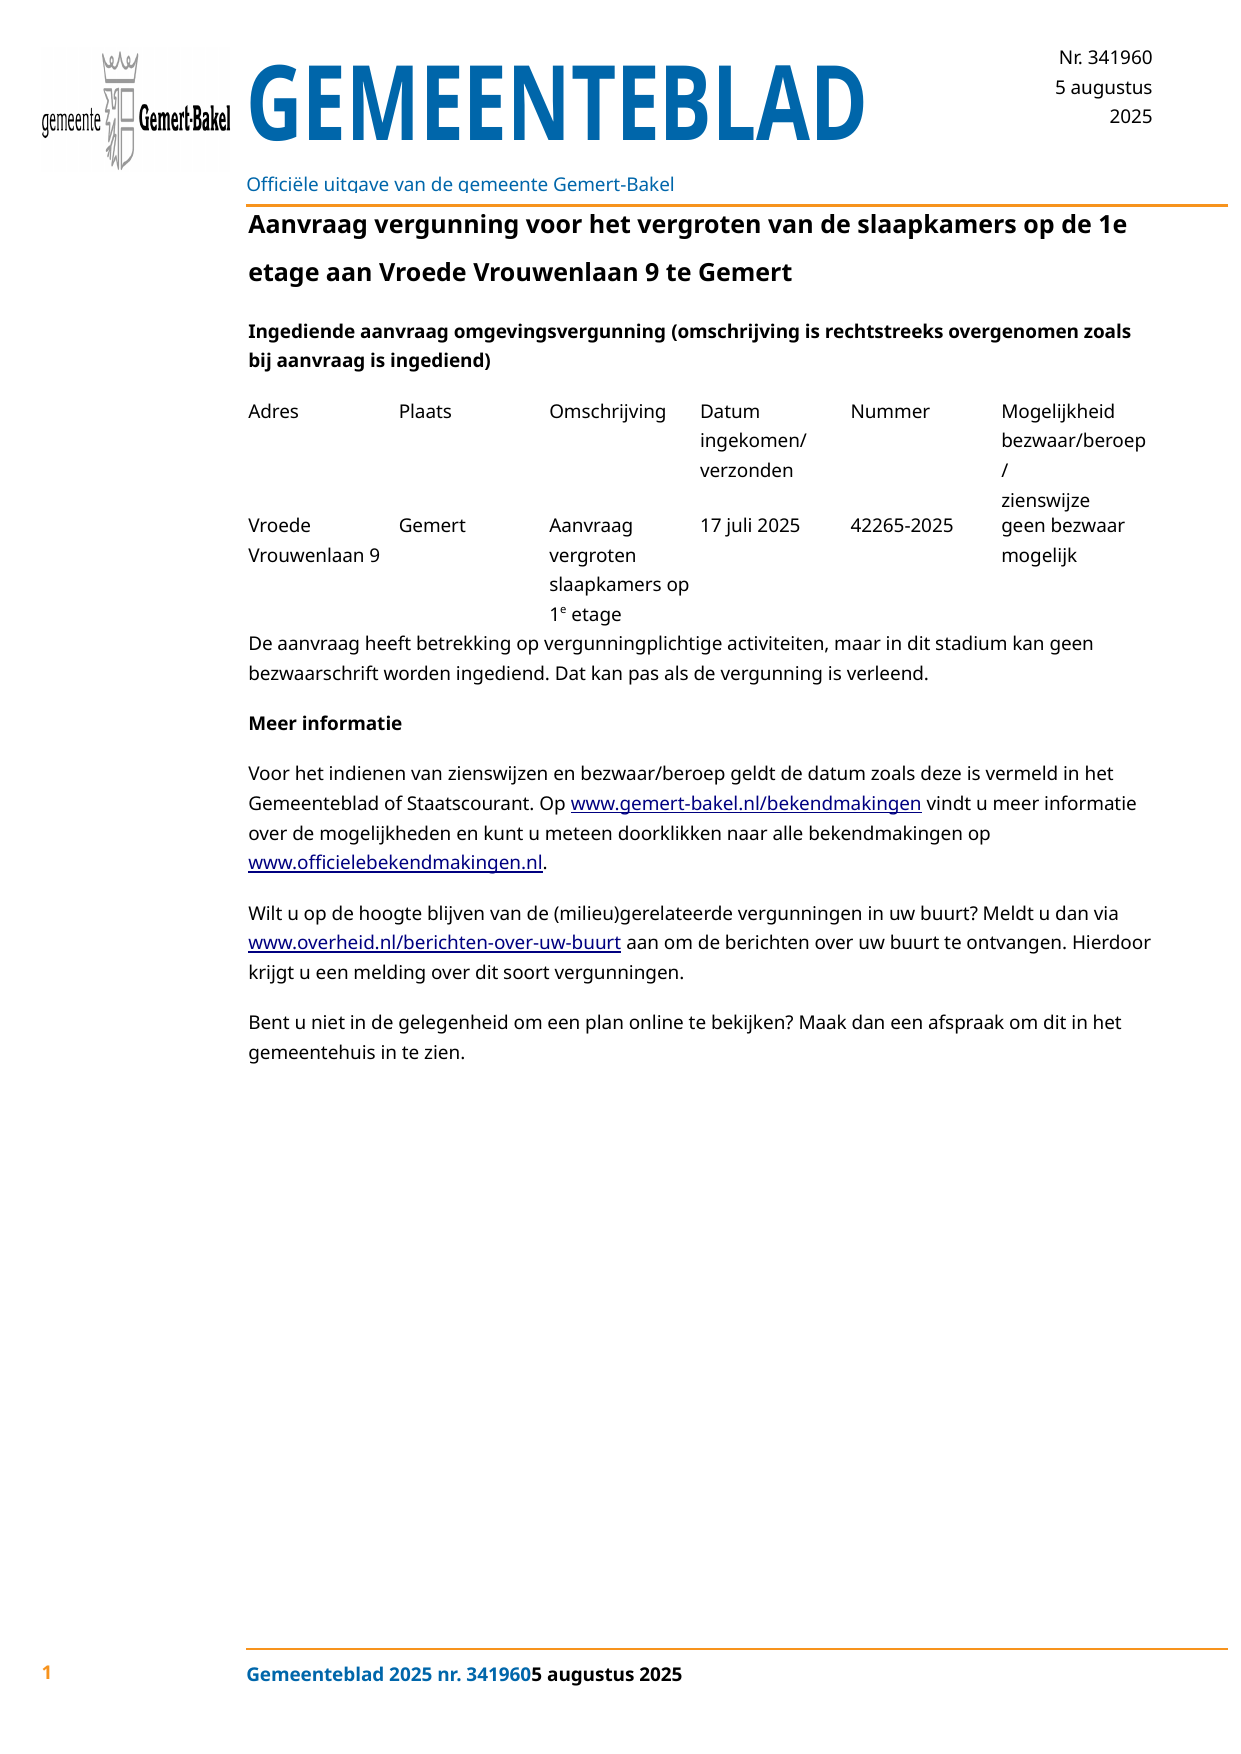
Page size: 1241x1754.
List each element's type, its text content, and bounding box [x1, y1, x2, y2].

table_header Adres [248, 398, 398, 512]
table_header Omschrijving [549, 398, 700, 512]
table_header Mogelijkheid bezwaar/beroep/ zienswijze [1001, 398, 1152, 512]
table_header Nummer [850, 398, 1001, 512]
text Aanvraag vergunning voor het vergroten van de slaapkamers op de 1e etage aan Vroede Vrouwenlaan 9 te Gemert [248, 207, 1152, 288]
text Ingediende aanvraag omgevingsvergunning (omschrijving is rechtstreeks overgenomen zoals bij aanvraag is ingediend) [248, 318, 1152, 373]
table_header Plaats [399, 398, 549, 512]
table_cell geen bezwaar mogelijk [1001, 513, 1152, 627]
table_header Datum ingekomen/ verzonden [700, 398, 850, 512]
table_cell Gemert [399, 513, 549, 627]
text Wilt u op de hoogte blijven van de (milieu)gerelateerde vergunningen in uw buurt? Meldt u dan via www.overheid.nl/berichten-over-uw-buurt aan om de berichten over uw buurt te ontvangen. Hierdoor krijgt u een melding over dit soort vergunningen. [248, 900, 1152, 985]
table_cell 42265-2025 [850, 513, 1001, 627]
table_cell 17 juli 2025 [700, 513, 850, 627]
picture [41, 47, 231, 172]
text Voor het indienen van zienswijzen en bezwaar/beroep geldt de datum zoals deze is vermeld in het Gemeenteblad of Staatscourant. Op www.gemert-bakel.nl/bekendmakingen vindt u meer informatie over de mogelijkheden en kunt u meteen doorklikken naar alle bekendmakingen op www.officielebekendmakingen.nl. [248, 761, 1152, 875]
text Bent u niet in de gelegenheid om een plan online te bekijken? Maak dan een afspraak om dit in het gemeentehuis in te zien. [248, 1009, 1152, 1065]
text Meer informatie [248, 710, 1152, 736]
text De aanvraag heeft betrekking op vergunningplichtige activiteiten, maar in dit stadium kan geen bezwaarschrift worden ingediend. Dat kan pas als de vergunning is verleend. [248, 630, 1152, 686]
table_cell Vroede Vrouwenlaan 9 [248, 513, 398, 627]
table_cell Aanvraag vergroten slaapkamers op 1e etage [549, 513, 700, 627]
